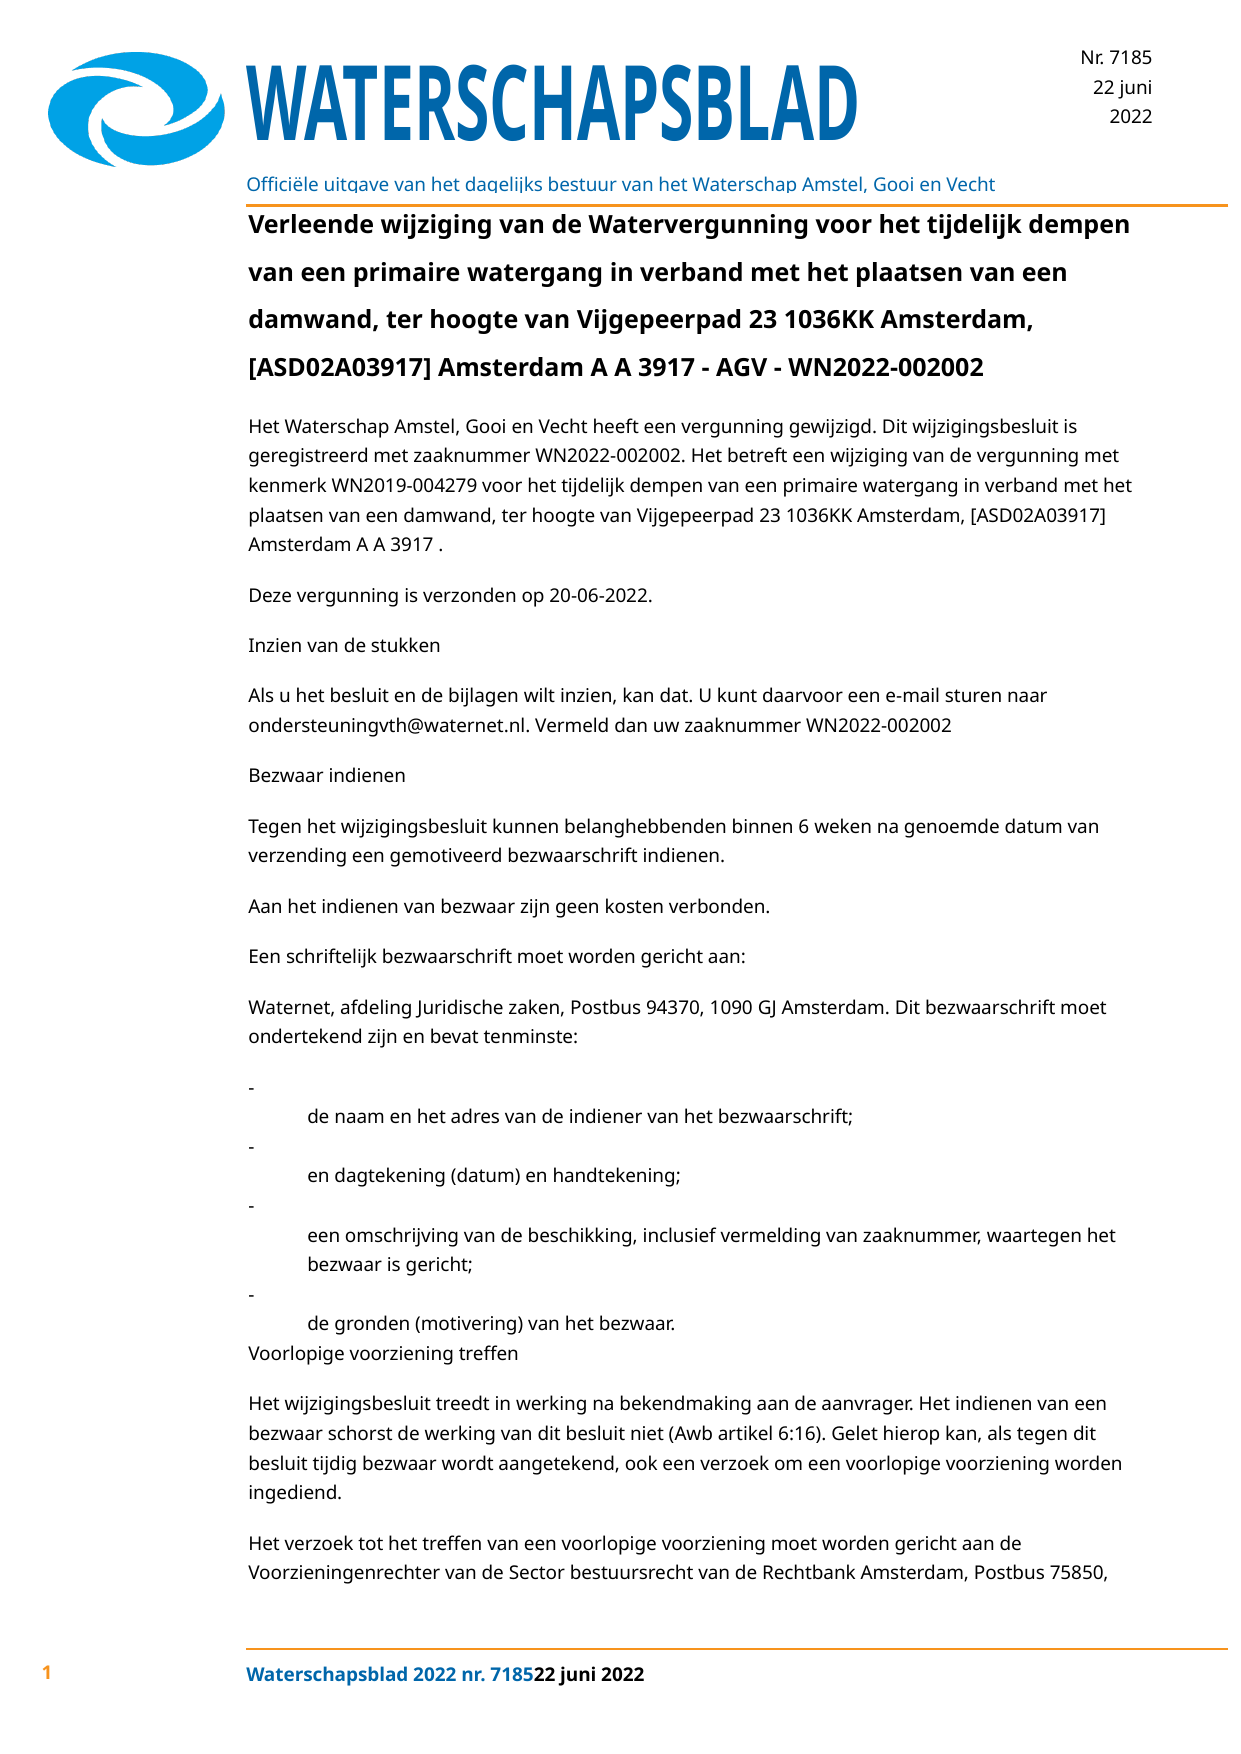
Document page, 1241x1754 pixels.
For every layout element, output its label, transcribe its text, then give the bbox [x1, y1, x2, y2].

list de naam en het adres van de indiener van het bezwaarschrift; [248, 1103, 1152, 1129]
text Als u het besluit en de bijlagen wilt inzien, kan dat. U kunt daarvoor een e-mail sturen naar ondersteuningvth@waternet.nl. Vermeld dan uw zaaknummer WN2022-002002 [248, 683, 1152, 738]
list en dagtekening (datum) en handtekening; [248, 1163, 1152, 1188]
text Bezwaar indienen [248, 763, 1152, 788]
text Deze vergunning is verzonden op 20-06-2022. [248, 582, 1152, 608]
text Verleende wijziging van de Watervergunning voor het tijdelijk dempen van een primaire watergang in verband met het plaatsen van een damwand, ter hoogte van Vijgepeerpad 23 1036KK Amsterdam, [ASD02A03917] Amsterdam A A 3917 - AGV - WN2022-002002 [248, 207, 1152, 384]
picture [41, 47, 231, 172]
list een omschrijving van de beschikking, inclusief vermelding van zaaknummer, waartegen het bezwaar is gericht; [248, 1222, 1152, 1277]
text Het verzoek tot het treffen van een voorlopige voorziening moet worden gericht aan de Voorzieningenrechter van de Sector bestuursrecht van de Rechtbank Amsterdam, Postbus 75850, [248, 1530, 1152, 1585]
text Het wijzigingsbesluit treedt in werking na bekendmaking aan de aanvrager. Het indienen van een bezwaar schorst de werking van dit besluit niet (Awb artikel 6:16). Gelet hierop kan, als tegen dit besluit tijdig bezwaar wordt aangetekend, ook een verzoek om een voorlopige voorziening worden ingediend. [248, 1391, 1152, 1505]
text Aan het indienen van bezwaar zijn geen kosten verbonden. [248, 893, 1152, 919]
text Waternet, afdeling Juridische zaken, Postbus 94370, 1090 GJ Amsterdam. Dit bezwaarschrift moet ondertekend zijn en bevat tenminste: [248, 994, 1152, 1049]
list de gronden (motivering) van het bezwaar. [248, 1311, 1152, 1336]
text Inzien van de stukken [248, 632, 1152, 658]
text Tegen het wijzigingsbesluit kunnen belanghebbenden binnen 6 weken na genoemde datum van verzending een gemotiveerd bezwaarschrift indienen. [248, 813, 1152, 868]
text Voorlopige voorziening treffen [248, 1340, 1152, 1366]
text Een schriftelijk bezwaarschrift moet worden gericht aan: [248, 943, 1152, 969]
text Het Waterschap Amstel, Gooi en Vecht heeft een vergunning gewijzigd. Dit wijzigingsbesluit is geregistreerd met zaaknummer WN2022-002002. Het betreft een wijziging van de vergunning met kenmerk WN2019-004279 voor het tijdelijk dempen van een primaire watergang in verband met het plaatsen van een damwand, ter hoogte van Vijgepeerpad 23 1036KK Amsterdam, [ASD02A03917] Amsterdam A A 3917 . [248, 413, 1152, 557]
